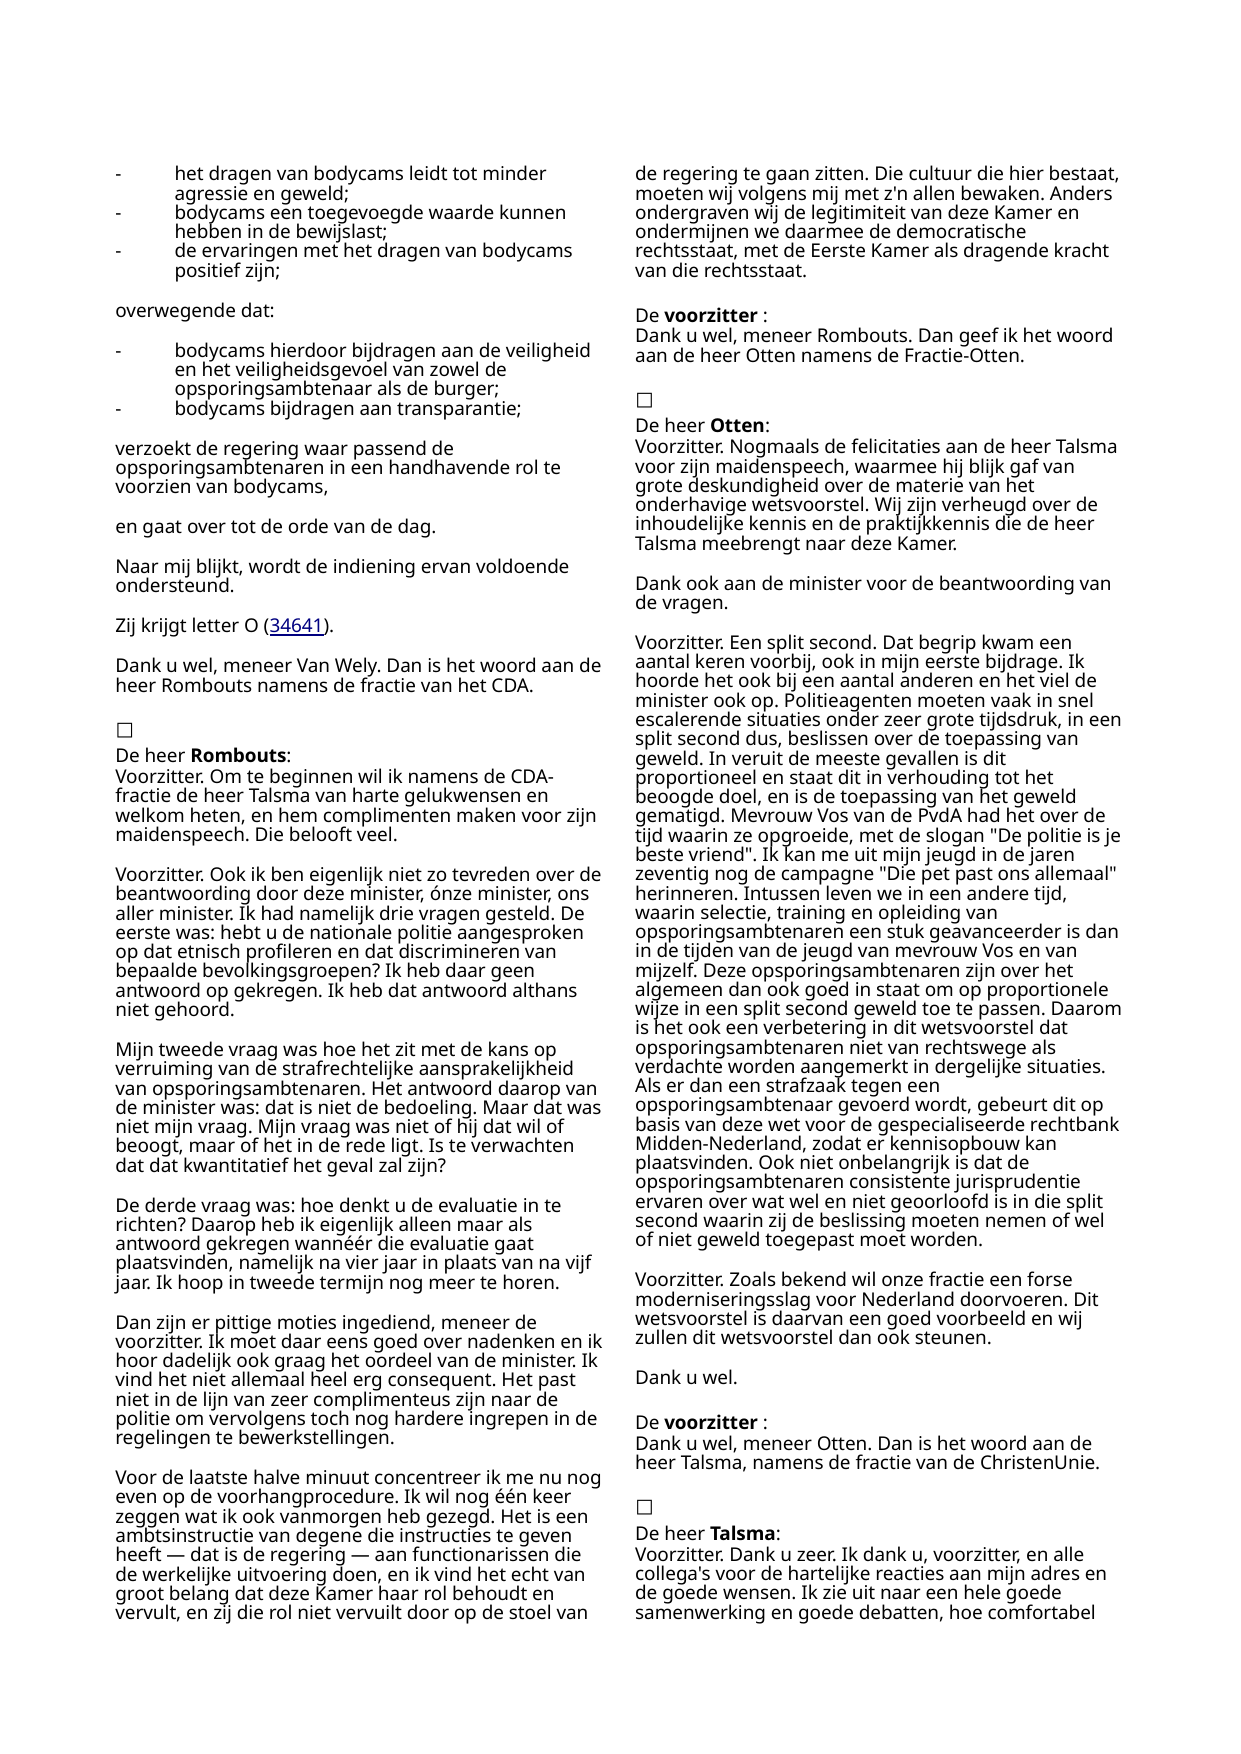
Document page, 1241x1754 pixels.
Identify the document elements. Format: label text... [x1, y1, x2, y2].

text Voorzitter. Om te beginnen wil ik namens de CDA-fractie de heer Talsma van harte gelukwensen en welkom heten, en hem complimenten maken voor zijn maidenspeech. Die belooft veel. [115, 768, 605, 845]
text en gaat over tot de orde van de dag. [115, 518, 605, 537]
text De heer Otten: [635, 413, 1125, 438]
list de ervaringen met het dragen van bodycams positief zijn; [115, 242, 605, 281]
text overwegende dat: [115, 302, 605, 321]
text De derde vraag was: hoe denkt u de evaluatie in te richten? Daarop heb ik eigenlijk alleen maar als antwoord gekregen wannéér die evaluatie gaat plaatsvinden, namelijk na vier jaar in plaats van na vijf jaar. Ik hoop in tweede termijn nog meer te horen. [115, 1197, 605, 1293]
text Voor de laatste halve minuut concentreer ik me nu nog even op de voorhangprocedure. Ik wil nog één keer zeggen wat ik ook vanmorgen heb gezegd. Het is een ambtsinstructie van degene die instructies te geven heeft — dat is de regering — aan functionarissen die de werkelijke uitvoering doen, en ik vind het echt van groot belang dat deze Kamer haar rol behoudt en vervult, en zij die rol niet vervuilt door op de stoel van [115, 1469, 605, 1623]
text Voorzitter. Zoals bekend wil onze fractie een forse moderniseringsslag voor Nederland doorvoeren. Dit wetsvoorstel is daarvan een goed voorbeeld en wij zullen dit wetsvoorstel dan ook steunen. [635, 1271, 1125, 1348]
text de regering te gaan zitten. Die cultuur die hier bestaat, moeten wij volgens mij met z'n allen bewaken. Anders ondergraven wij de legitimiteit van deze Kamer en ondermijnen we daarmee de democratische rechtsstaat, met de Eerste Kamer als dragende kracht van die rechtsstaat. [635, 165, 1125, 281]
text Dank u wel, meneer Otten. Dan is het woord aan de heer Talsma, namens de fractie van de ChristenUnie. [635, 1435, 1125, 1473]
text Zij krijgt letter O (34641). [115, 617, 605, 637]
text Dank ook aan de minister voor de beantwoording van de vragen. [635, 575, 1125, 613]
text Naar mij blijkt, wordt de indiening ervan voldoende ondersteund. [115, 558, 605, 597]
text ⬜ [635, 387, 1125, 413]
list het dragen van bodycams leidt tot minder agressie en geweld; [115, 165, 605, 204]
text Dank u wel, meneer Van Wely. Dan is het woord aan de heer Rombouts namens de fractie van het CDA. [115, 657, 605, 696]
text verzoekt de regering waar passend de opsporingsambtenaren in een handhavende rol te voorzien van bodycams, [115, 439, 605, 497]
text ⬜ [115, 717, 605, 742]
list bodycams bijdragen aan transparantie; [115, 399, 605, 419]
text Voorzitter. Dank u zeer. Ik dank u, voorzitter, en alle collega's voor de hartelijke reacties aan mijn adres en de goede wensen. Ik zie uit naar een hele goede samenwerking en goede debatten, hoe comfortabel [635, 1546, 1125, 1623]
list bodycams een toegevoegde waarde kunnen hebben in de bewijslast; [115, 204, 605, 242]
text Voorzitter. Ook ik ben eigenlijk niet zo tevreden over de beantwoording door deze minister, ónze minister, ons aller minister. Ik had namelijk drie vragen gesteld. De eerste was: hebt u de nationale politie aangesproken op dat etnisch profileren en dat discrimineren van bepaalde bevolkingsgroepen? Ik heb daar geen antwoord op gekregen. Ik heb dat antwoord althans niet gehoord. [115, 866, 605, 1020]
text Dank u wel, meneer Rombouts. Dan geef ik het woord aan de heer Otten namens de Fractie-Otten. [635, 327, 1125, 366]
text Voorzitter. Nogmaals de felicitaties aan de heer Talsma voor zijn maidenspeech, waarmee hij blijk gaf van grote deskundigheid over de materie van het onderhavige wetsvoorstel. Wij zijn verheugd over de inhoudelijke kennis en de praktijkkennis die de heer Talsma meebrengt naar deze Kamer. [635, 438, 1125, 554]
text Dank u wel. [635, 1369, 1125, 1388]
text Voorzitter. Een split second. Dat begrip kwam een aantal keren voorbij, ook in mijn eerste bijdrage. Ik hoorde het ook bij een aantal anderen en het viel de minister ook op. Politieagenten moeten vaak in snel escalerende situaties onder zeer grote tijdsdruk, in een split second dus, beslissen over de toepassing van geweld. In veruit de meeste gevallen is dit proportioneel en staat dit in verhouding tot het beoogde doel, en is de toepassing van het geweld gematigd. Mevrouw Vos van de PvdA had het over de tijd waarin ze opgroeide, met de slogan "De politie is je beste vriend". Ik kan me uit mijn jeugd in de jaren zeventig nog de campagne "Die pet past ons allemaal" herinneren. Intussen leven we in een andere tijd, waarin selectie, training en opleiding van opsporingsambtenaren een stuk geavanceerder is dan in de tijden van de jeugd van mevrouw Vos en van mijzelf. Deze opsporingsambtenaren zijn over het algemeen dan ook goed in staat om op proportionele wijze in een split second geweld toe te passen. Daarom is het ook een verbetering in dit wetsvoorstel dat opsporingsambtenaren niet van rechtswege als verdachte worden aangemerkt in dergelijke situaties. Als er dan een strafzaak tegen een opsporingsambtenaar gevoerd wordt, gebeurt dit op basis van deze wet voor de gespecialiseerde rechtbank Midden-Nederland, zodat er kennisopbouw kan plaatsvinden. Ook niet onbelangrijk is dat de opsporingsambtenaren consistente jurisprudentie ervaren over wat wel en niet geoorloofd is in die split second waarin zij de beslissing moeten nemen of wel of niet geweld toegepast moet worden. [635, 634, 1125, 1251]
text De voorzitter : [635, 1409, 1125, 1435]
text Mijn tweede vraag was hoe het zit met de kans op verruiming van de strafrechtelijke aansprakelijkheid van opsporingsambtenaren. Het antwoord daarop van de minister was: dat is niet de bedoeling. Maar dat was niet mijn vraag. Mijn vraag was niet of hij dat wil of beoogt, maar of het in de rede ligt. Is te verwachten dat dat kwantitatief het geval zal zijn? [115, 1041, 605, 1176]
text ⬜ [635, 1494, 1125, 1520]
list bodycams hierdoor bijdragen aan de veiligheid en het veiligheidsgevoel van zowel de opsporingsambtenaar als de burger; [115, 342, 605, 399]
text De heer Talsma: [635, 1520, 1125, 1546]
text De voorzitter : [635, 302, 1125, 327]
text De heer Rombouts: [115, 742, 605, 768]
text Dan zijn er pittige moties ingediend, meneer de voorzitter. Ik moet daar eens goed over nadenken en ik hoor dadelijk ook graag het oordeel van de minister. Ik vind het niet allemaal heel erg consequent. Het past niet in de lijn van zeer complimenteus zijn naar de politie om vervolgens toch nog hardere ingrepen in de regelingen te bewerkstellingen. [115, 1314, 605, 1448]
